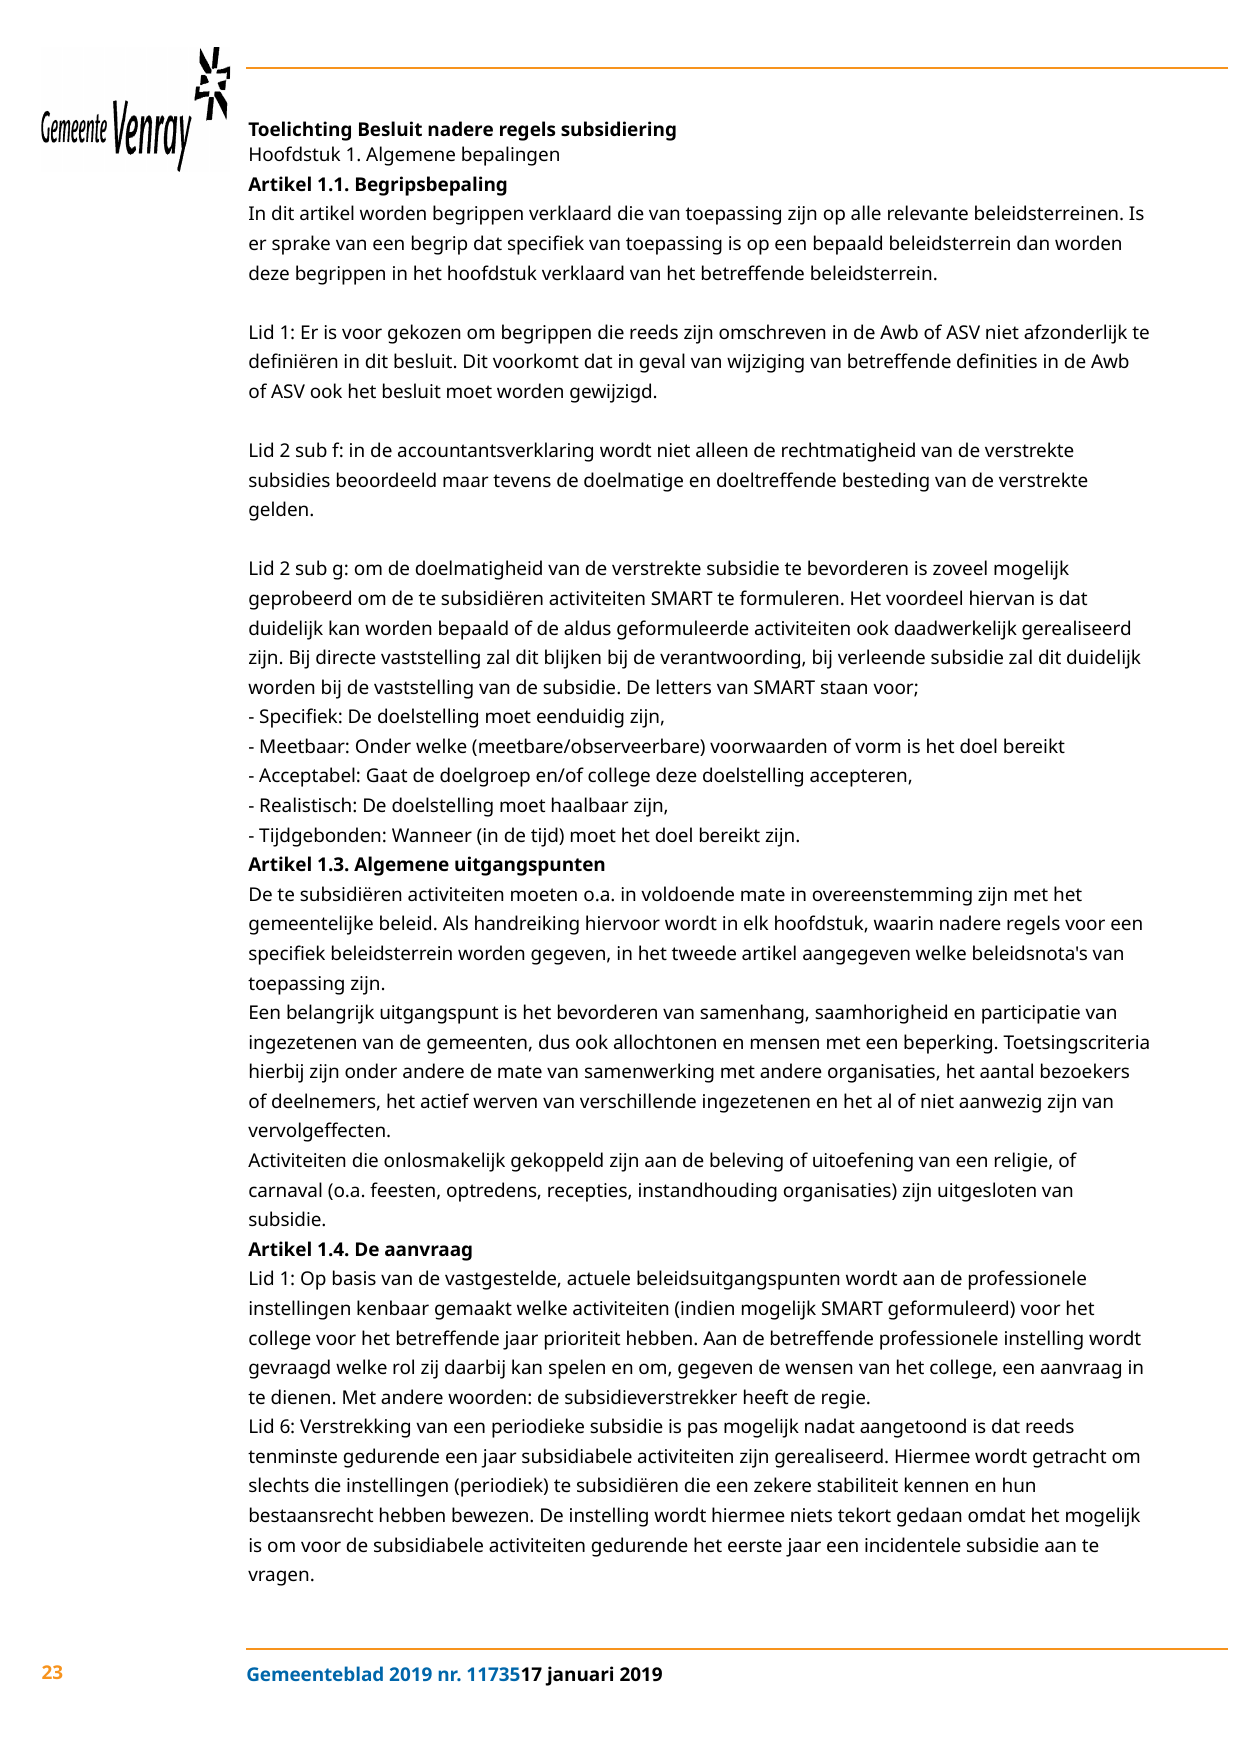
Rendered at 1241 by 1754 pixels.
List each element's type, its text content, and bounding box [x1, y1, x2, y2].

text Lid 1: Op basis van de vastgestelde, actuele beleidsuitgangspunten wordt aan de professionele instellingen kenbaar gemaakt welke activiteiten (indien mogelijk SMART geformuleerd) voor het college voor het betreffende jaar prioriteit hebben. Aan de betreffende professionele instelling wordt gevraagd welke rol zij daarbij kan spelen en om, gegeven de wensen van het college, een aanvraag in te dienen. Met andere woorden: de subsidieverstrekker heeft de regie. [248, 1266, 1152, 1410]
text Lid 6: Verstrekking van een periodieke subsidie is pas mogelijk nadat aangetoond is dat reeds tenminste gedurende een jaar subsidiabele activiteiten zijn gerealiseerd. Hiermee wordt getracht om slechts die instellingen (periodiek) te subsidiëren die een zekere stabiliteit kennen en hun bestaansrecht hebben bewezen. De instelling wordt hiermee niets tekort gedaan omdat het mogelijk is om voor de subsidiabele activiteiten gedurende het eerste jaar een incidentele subsidie aan te vragen. [248, 1413, 1152, 1587]
text - Acceptabel: Gaat de doelgroep en/of college deze doelstelling accepteren, [248, 763, 1152, 788]
text De te subsidiëren activiteiten moeten o.a. in voldoende mate in overeenstemming zijn met het gemeentelijke beleid. Als handreiking hiervoor wordt in elk hoofdstuk, waarin nadere regels voor een specifiek beleidsterrein worden gegeven, in het tweede artikel aangegeven welke beleidsnota's van toepassing zijn. [248, 881, 1152, 996]
text Lid 1: Er is voor gekozen om begrippen die reeds zijn omschreven in de Awb of ASV niet afzonderlijk te definiëren in dit besluit. Dit voorkomt dat in geval van wijziging van betreffende definities in de Awb of ASV ook het besluit moet worden gewijzigd. [248, 319, 1152, 404]
text Artikel 1.3. Algemene uitgangspunten [248, 851, 1152, 877]
text Lid 2 sub g: om de doelmatigheid van de verstrekte subsidie te bevorderen is zoveel mogelijk geprobeerd om de te subsidiëren activiteiten SMART te formuleren. Het voordeel hiervan is dat duidelijk kan worden bepaald of de aldus geformuleerde activiteiten ook daadwerkelijk gerealiseerd zijn. Bij directe vaststelling zal dit blijken bij de verantwoording, bij verleende subsidie zal dit duidelijk worden bij de vaststelling van de subsidie. De letters van SMART staan voor; [248, 556, 1152, 700]
text Hoofdstuk 1. Algemene bepalingen [248, 141, 1152, 167]
text Activiteiten die onlosmakelijk gekoppeld zijn aan de beleving of uitoefening van een religie, of carnaval (o.a. feesten, optredens, recepties, instandhouding organisaties) zijn uitgesloten van subsidie. [248, 1147, 1152, 1232]
text - Tijdgebonden: Wanneer (in de tijd) moet het doel bereikt zijn. [248, 822, 1152, 848]
text Een belangrijk uitgangspunt is het bevorderen van samenhang, saamhorigheid en participatie van ingezetenen van de gemeenten, dus ook allochtonen en mensen met een beperking. Toetsingscriteria hierbij zijn onder andere de mate van samenwerking met andere organisaties, het aantal bezoekers of deelnemers, het actief werven van verschillende ingezetenen en het al of niet aanwezig zijn van vervolgeffecten. [248, 999, 1152, 1143]
text Toelichting Besluit nadere regels subsidiering [248, 116, 1152, 141]
picture [41, 47, 231, 172]
text In dit artikel worden begrippen verklaard die van toepassing zijn op alle relevante beleidsterreinen. Is er sprake van een begrip dat specifiek van toepassing is op een bepaald beleidsterrein dan worden deze begrippen in het hoofdstuk verklaard van het betreffende beleidsterrein. [248, 201, 1152, 286]
text - Meetbaar: Onder welke (meetbare/observeerbare) voorwaarden of vorm is het doel bereikt [248, 733, 1152, 759]
text - Realistisch: De doelstelling moet haalbaar zijn, [248, 792, 1152, 818]
text Artikel 1.1. Begripsbepaling [248, 171, 1152, 197]
text Artikel 1.4. De aanvraag [248, 1236, 1152, 1262]
text Lid 2 sub f: in de accountantsverklaring wordt niet alleen de rechtmatigheid van de verstrekte subsidies beoordeeld maar tevens de doelmatige en doeltreffende besteding van de verstrekte gelden. [248, 437, 1152, 522]
text - Specifiek: De doelstelling moet eenduidig zijn, [248, 703, 1152, 729]
